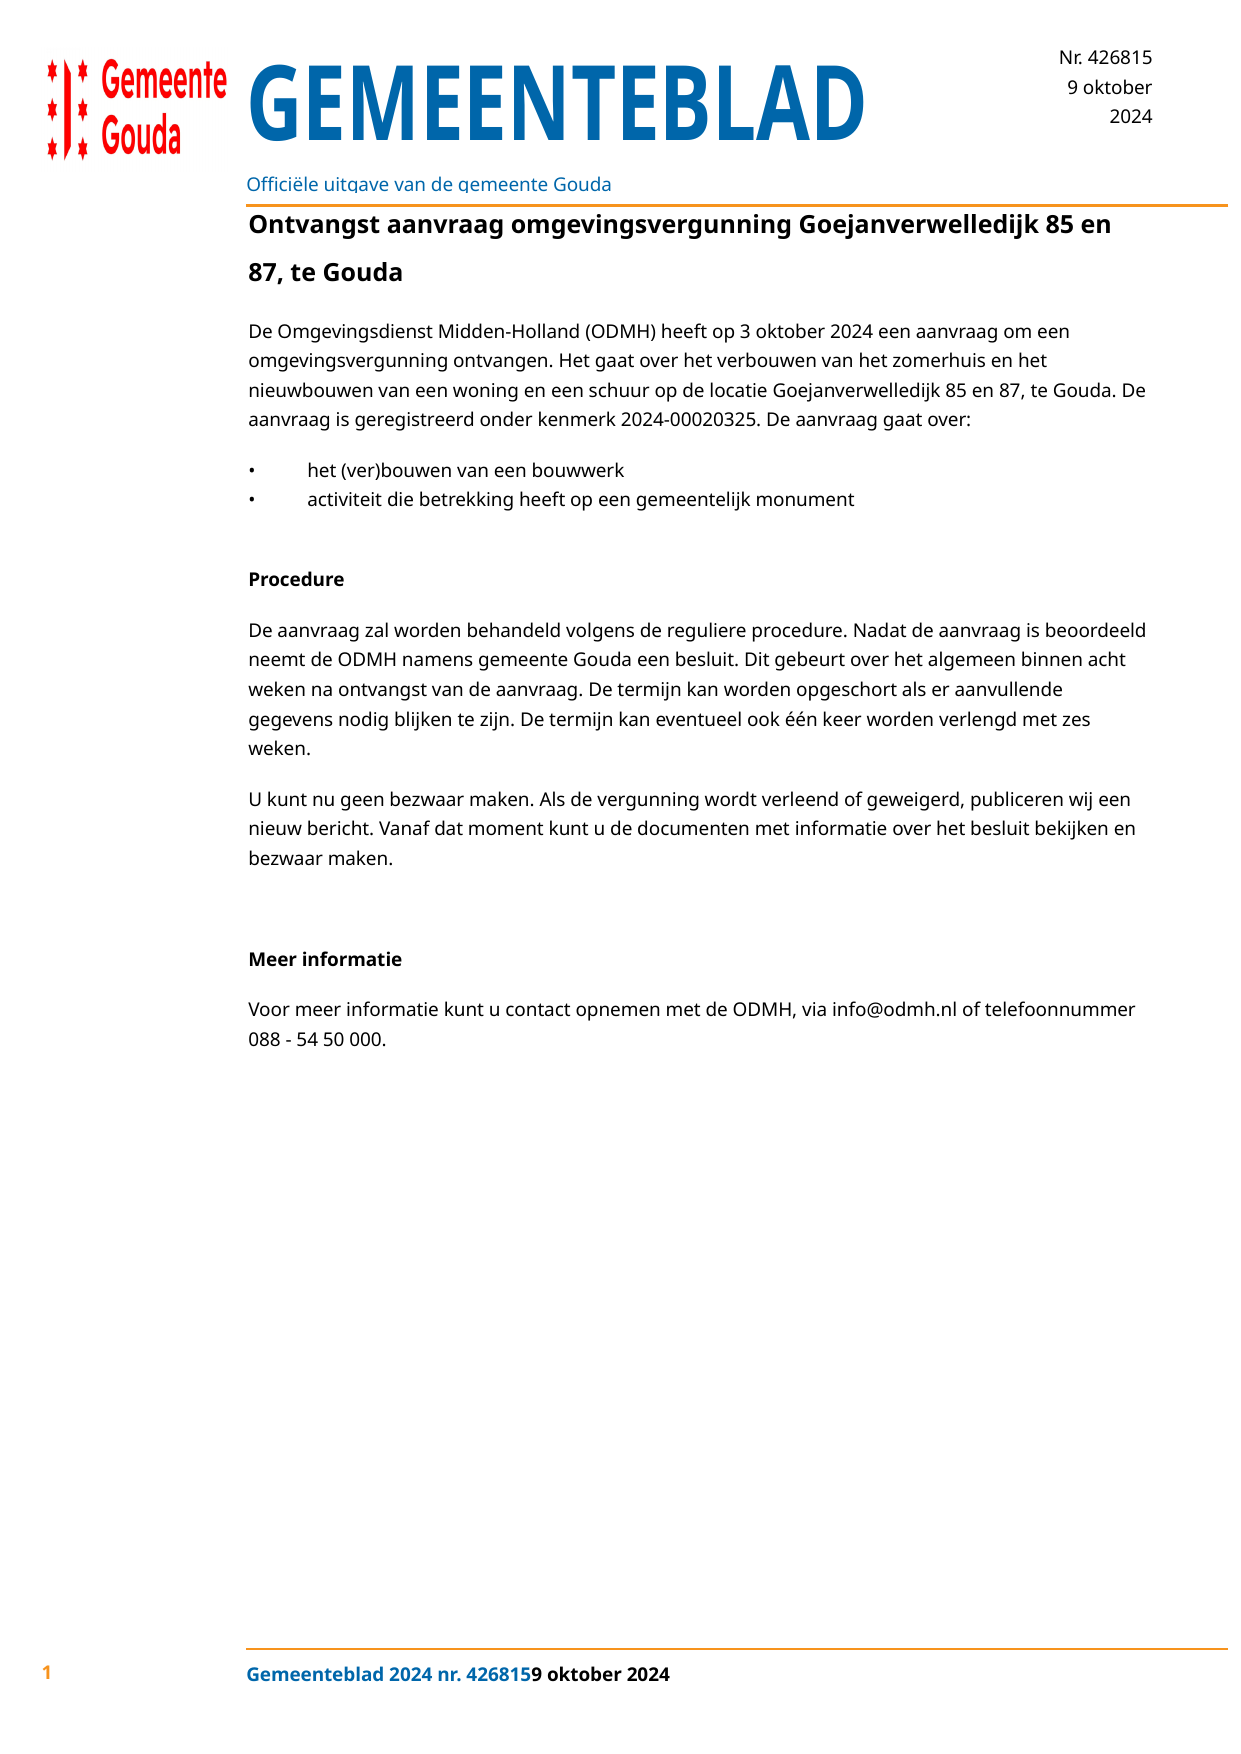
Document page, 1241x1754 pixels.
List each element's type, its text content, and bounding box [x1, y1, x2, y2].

text Voor meer informatie kunt u contact opnemen met de ODMH, via info@odmh.nl of telefoonnummer 088 - 54 50 000. [248, 996, 1152, 1052]
text Procedure [248, 567, 1152, 592]
text De Omgevingsdienst Midden-Holland (ODMH) heeft op 3 oktober 2024 een aanvraag om een omgevingsvergunning ontvangen. Het gaat over het verbouwen van het zomerhuis en het nieuwbouwen van een woning en een schuur op de locatie Goejanverwelledijk 85 en 87, te Gouda. De aanvraag is geregistreerd onder kenmerk 2024-00020325. De aanvraag gaat over: [248, 318, 1152, 432]
text De aanvraag zal worden behandeld volgens de reguliere procedure. Nadat de aanvraag is beoordeeld neemt de ODMH namens gemeente Gouda een besluit. Dit gebeurt over het algemeen binnen acht weken na ontvangst van de aanvraag. De termijn kan worden opgeschort als er aanvullende gegevens nodig blijken te zijn. De termijn kan eventueel ook één keer worden verlengd met zes weken. [248, 617, 1152, 761]
text U kunt nu geen bezwaar maken. Als de vergunning wordt verleend of geweigerd, publiceren wij een nieuw bericht. Vanaf dat moment kunt u de documenten met informatie over het besluit bekijken en bezwaar maken. [248, 786, 1152, 871]
list het (ver)bouwen van een bouwwerk [248, 457, 1152, 483]
list activiteit die betrekking heeft op een gemeentelijk monument [248, 487, 1152, 512]
text Meer informatie [248, 946, 1152, 972]
picture [41, 47, 231, 172]
text Ontvangst aanvraag omgevingsvergunning Goejanverwelledijk 85 en 87, te Gouda [248, 207, 1152, 288]
